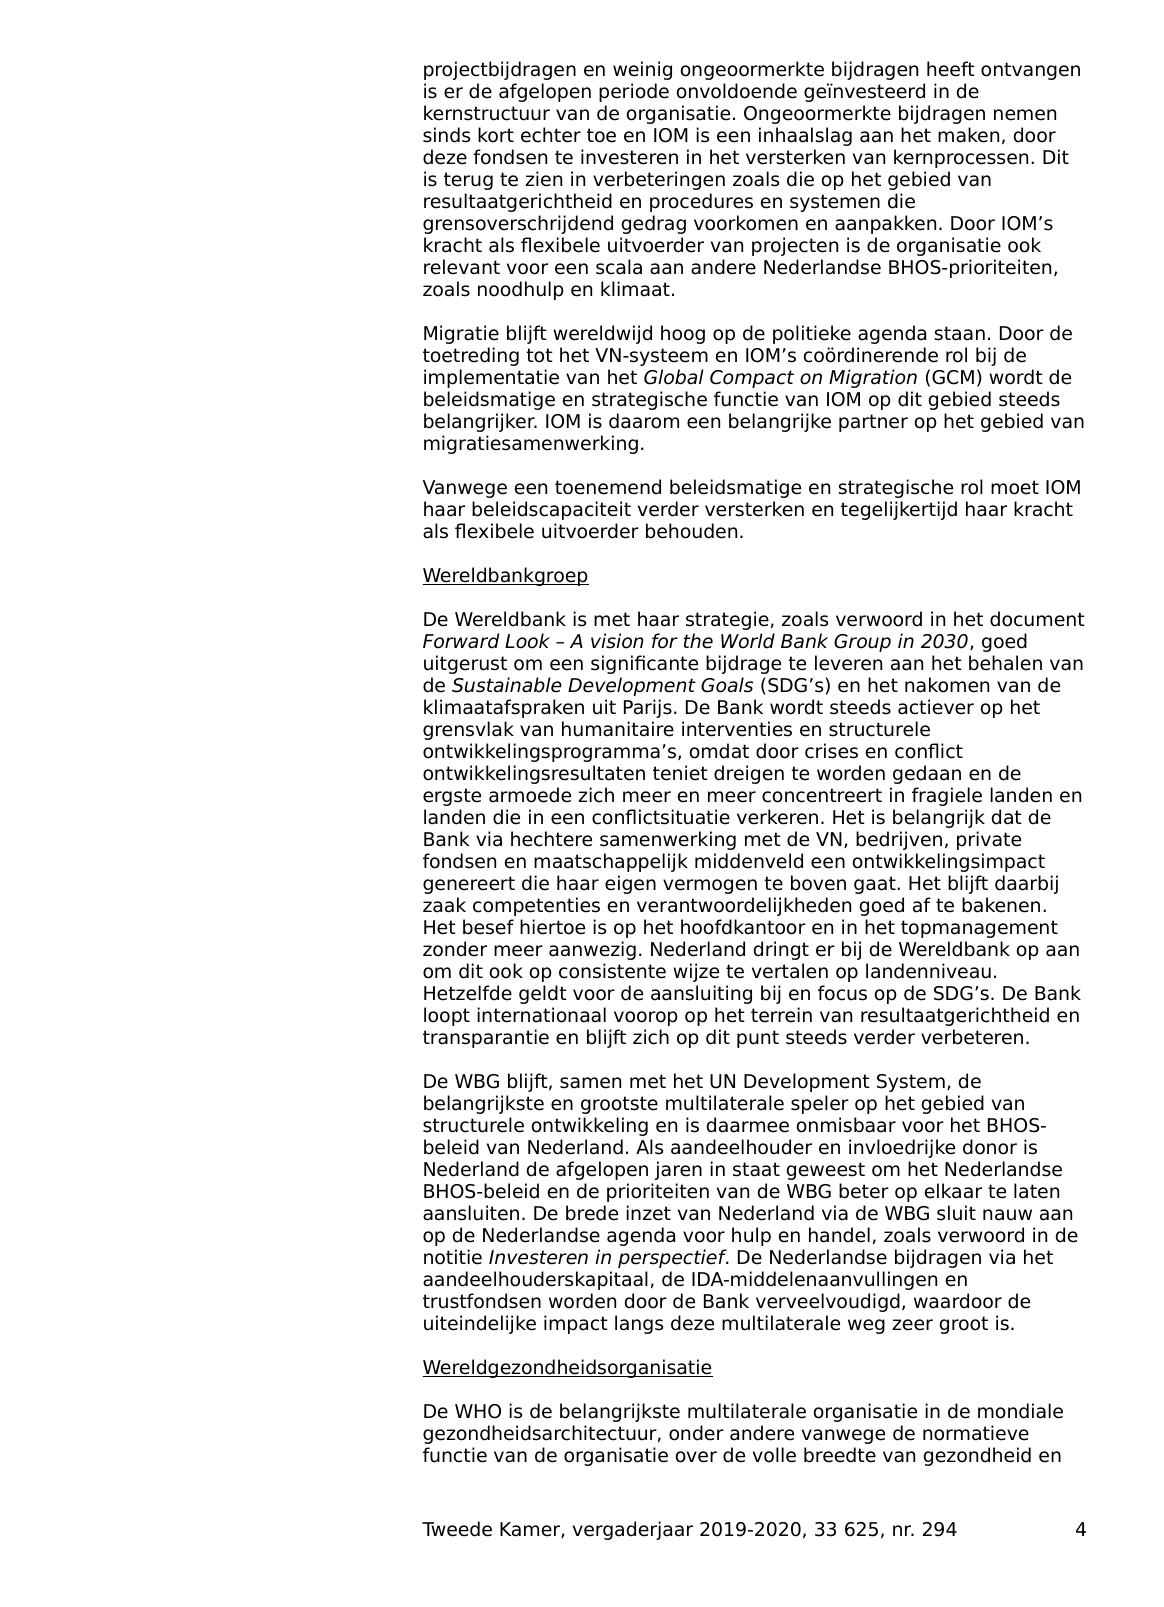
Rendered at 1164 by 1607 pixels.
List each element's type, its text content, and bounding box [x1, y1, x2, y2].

text De WHO is de belangrijkste multilaterale organisatie in de mondiale gezondheidsarchitectuur, onder andere vanwege de normatieve functie van de organisatie over de volle breedte van gezondheid en [422, 1401, 1087, 1467]
text De WBG blijft, samen met het UN Development System, de belangrijkste en grootste multilaterale speler op het gebied van structurele ontwikkeling en is daarmee onmisbaar voor het BHOS-beleid van Nederland. Als aandeelhouder en invloedrijke donor is Nederland de afgelopen jaren in staat geweest om het Nederlandse BHOS-beleid en de prioriteiten van de WBG beter op elkaar te laten aansluiten. De brede inzet van Nederland via de WBG sluit nauw aan op de Nederlandse agenda voor hulp en handel, zoals verwoord in de notitie Investeren in perspectief. De Nederlandse bijdragen via het aandeelhouderskapitaal, de IDA-middelenaanvullingen en trustfondsen worden door de Bank verveelvoudigd, waardoor de uiteindelijke impact langs deze multilaterale weg zeer groot is. [422, 1071, 1087, 1335]
subtitle Wereldgezondheidsorganisatie [422, 1357, 1087, 1379]
text Vanwege een toenemend beleidsmatige en strategische rol moet IOM haar beleidscapaciteit verder versterken en tegelijkertijd haar kracht als flexibele uitvoerder behouden. [422, 477, 1087, 543]
text De Wereldbank is met haar strategie, zoals verwoord in het document Forward Look – A vision for the World Bank Group in 2030, goed uitgerust om een significante bijdrage te leveren aan het behalen van de Sustainable Development Goals (SDG’s) en het nakomen van de klimaatafspraken uit Parijs. De Bank wordt steeds actiever op het grensvlak van humanitaire interventies en structurele ontwikkelingsprogramma’s, omdat door crises en conflict ontwikkelingsresultaten teniet dreigen te worden gedaan en de ergste armoede zich meer en meer concentreert in fragiele landen en landen die in een conflictsituatie verkeren. Het is belangrijk dat de Bank via hechtere samenwerking met de VN, bedrijven, private fondsen en maatschappelijk middenveld een ontwikkelingsimpact genereert die haar eigen vermogen te boven gaat. Het blijft daarbij zaak competenties en verantwoordelijkheden goed af te bakenen. Het besef hiertoe is op het hoofdkantoor en in het topmanagement zonder meer aanwezig. Nederland dringt er bij de Wereldbank op aan om dit ook op consistente wijze te vertalen op landenniveau. Hetzelfde geldt voor de aansluiting bij en focus op de SDG’s. De Bank loopt internationaal voorop op het terrein van resultaatgerichtheid en transparantie en blijft zich op dit punt steeds verder verbeteren. [422, 609, 1087, 1049]
text Migratie blijft wereldwijd hoog op de politieke agenda staan. Door de toetreding tot het VN-systeem en IOM’s coördinerende rol bij de implementatie van het Global Compact on Migration (GCM) wordt de beleidsmatige en strategische functie van IOM op dit gebied steeds belangrijker. IOM is daarom een belangrijke partner op het gebied van migratiesamenwerking. [422, 323, 1087, 455]
subtitle Wereldbankgroep [422, 565, 1087, 587]
text projectbijdragen en weinig ongeoormerkte bijdragen heeft ontvangen is er de afgelopen periode onvoldoende geïnvesteerd in de kernstructuur van de organisatie. Ongeoormerkte bijdragen nemen sinds kort echter toe en IOM is een inhaalslag aan het maken, door deze fondsen te investeren in het versterken van kernprocessen. Dit is terug te zien in verbeteringen zoals die op het gebied van resultaatgerichtheid en procedures en systemen die grensoverschrijdend gedrag voorkomen en aanpakken. Door IOM’s kracht als flexibele uitvoerder van projecten is de organisatie ook relevant voor een scala aan andere Nederlandse BHOS-prioriteiten, zoals noodhulp en klimaat. [422, 59, 1087, 301]
